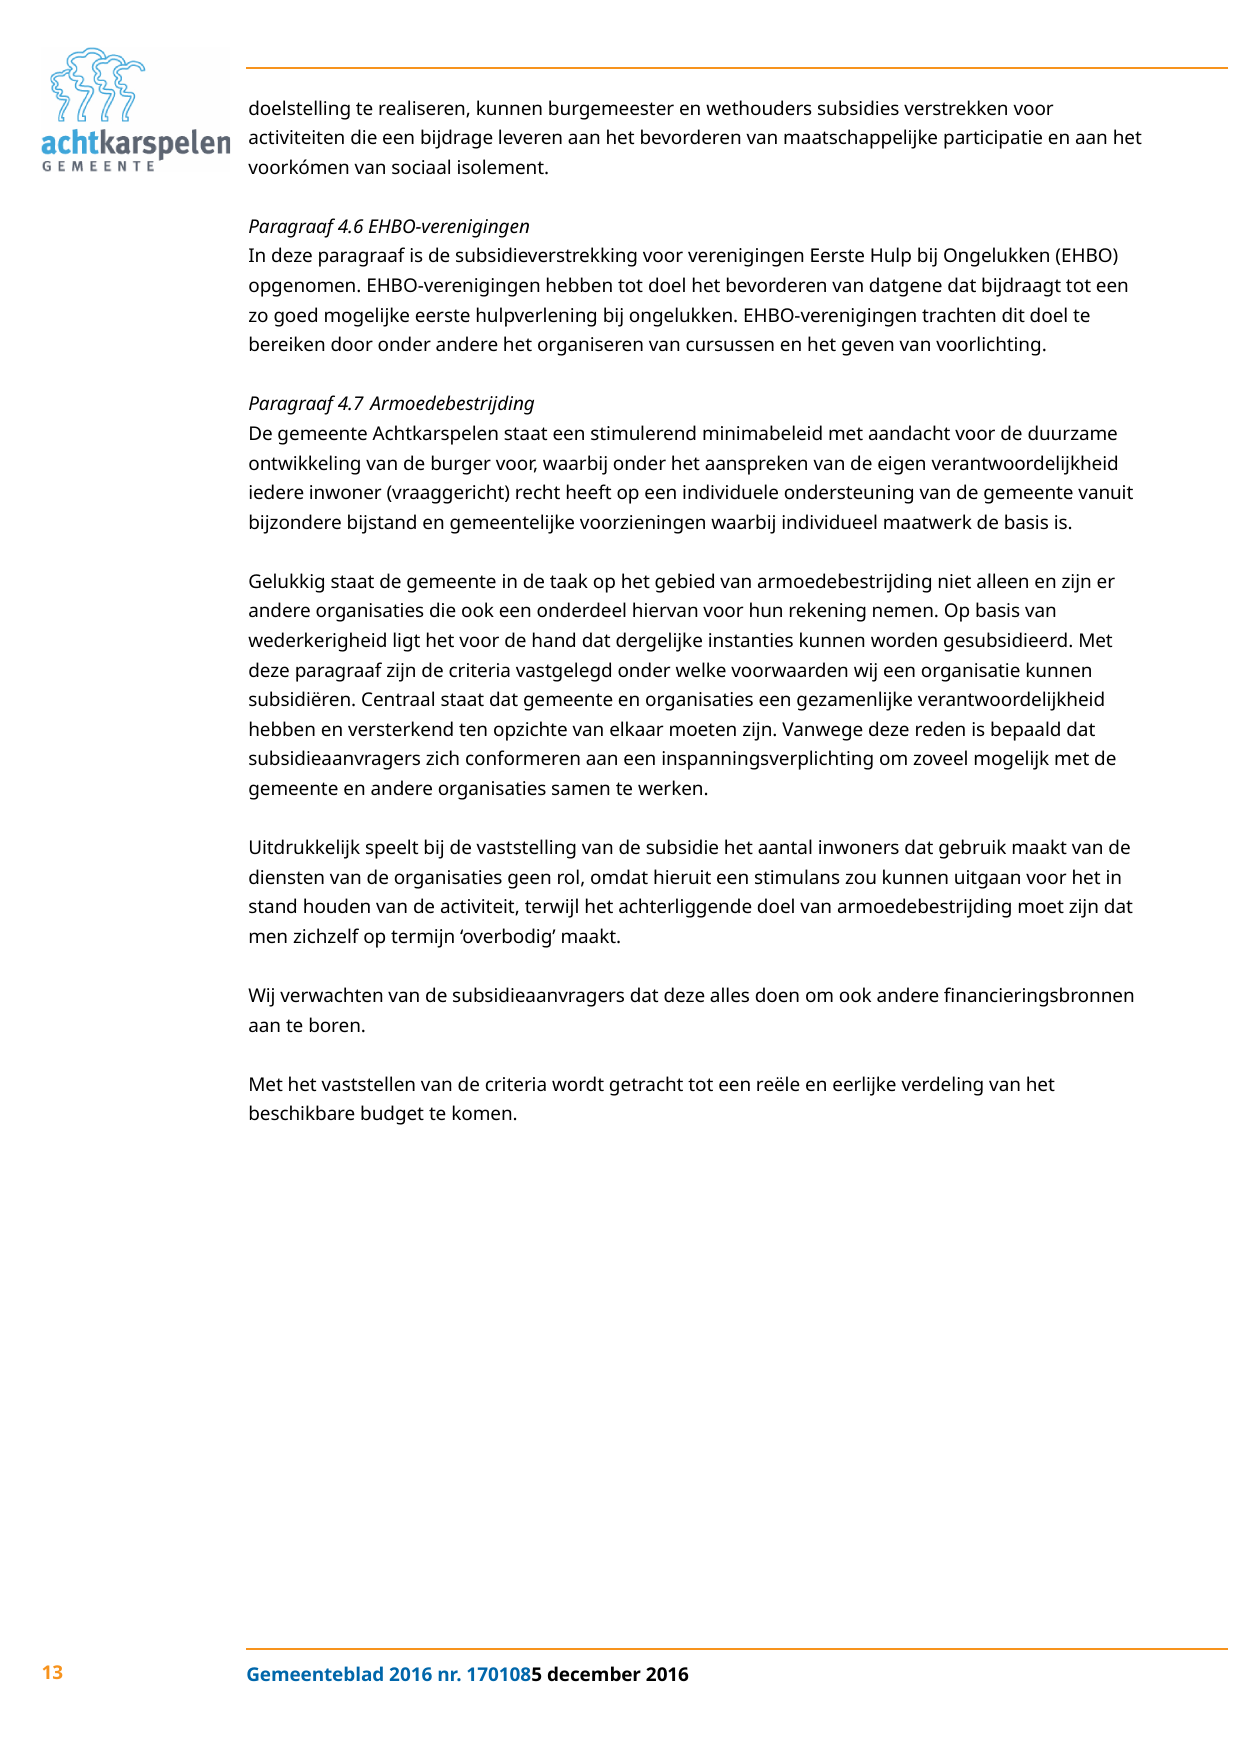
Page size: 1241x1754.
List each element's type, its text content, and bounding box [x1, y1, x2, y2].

text Uitdrukkelijk speelt bij de vaststelling van de subsidie het aantal inwoners dat gebruik maakt van de diensten van de organisaties geen rol, omdat hieruit een stimulans zou kunnen uitgaan voor het in stand houden van de activiteit, terwijl het achterliggende doel van armoedebestrijding moet zijn dat men zichzelf op termijn ‘overbodig’ maakt. [248, 834, 1152, 949]
text Paragraaf 4.7 Armoedebestrijding [248, 391, 1152, 416]
text Met het vaststellen van de criteria wordt getracht tot een reële en eerlijke verdeling van het beschikbare budget te komen. [248, 1071, 1152, 1126]
picture [41, 47, 231, 172]
text Gelukkig staat de gemeente in de taak op het gebied van armoedebestrijding niet alleen en zijn er andere organisaties die ook een onderdeel hiervan voor hun rekening nemen. Op basis van wederkerigheid ligt het voor de hand dat dergelijke instanties kunnen worden gesubsidieerd. Met deze paragraaf zijn de criteria vastgelegd onder welke voorwaarden wij een organisatie kunnen subsidiëren. Centraal staat dat gemeente en organisaties een gezamenlijke verantwoordelijkheid hebben en versterkend ten opzichte van elkaar moeten zijn. Vanwege deze reden is bepaald dat subsidieaanvragers zich conformeren aan een inspanningsverplichting om zoveel mogelijk met de gemeente en andere organisaties samen te werken. [248, 568, 1152, 801]
text Wij verwachten van de subsidieaanvragers dat deze alles doen om ook andere financieringsbronnen aan te boren. [248, 982, 1152, 1038]
text De gemeente Achtkarspelen staat een stimulerend minimabeleid met aandacht voor de duurzame ontwikkeling van de burger voor, waarbij onder het aanspreken van de eigen verantwoordelijkheid iedere inwoner (vraaggericht) recht heeft op een individuele ondersteuning van de gemeente vanuit bijzondere bijstand en gemeentelijke voorzieningen waarbij individueel maatwerk de basis is. [248, 420, 1152, 535]
text Paragraaf 4.6 EHBO-verenigingen [248, 213, 1152, 239]
text In deze paragraaf is de subsidieverstrekking voor verenigingen Eerste Hulp bij Ongelukken (EHBO) opgenomen. EHBO-verenigingen hebben tot doel het bevorderen van datgene dat bijdraagt tot een zo goed mogelijke eerste hulpverlening bij ongelukken. EHBO-verenigingen trachten dit doel te bereiken door onder andere het organiseren van cursussen en het geven van voorlichting. [248, 243, 1152, 357]
text doelstelling te realiseren, kunnen burgemeester en wethouders subsidies verstrekken voor activiteiten die een bijdrage leveren aan het bevorderen van maatschappelijke participatie en aan het voorkómen van sociaal isolement. [248, 95, 1152, 180]
